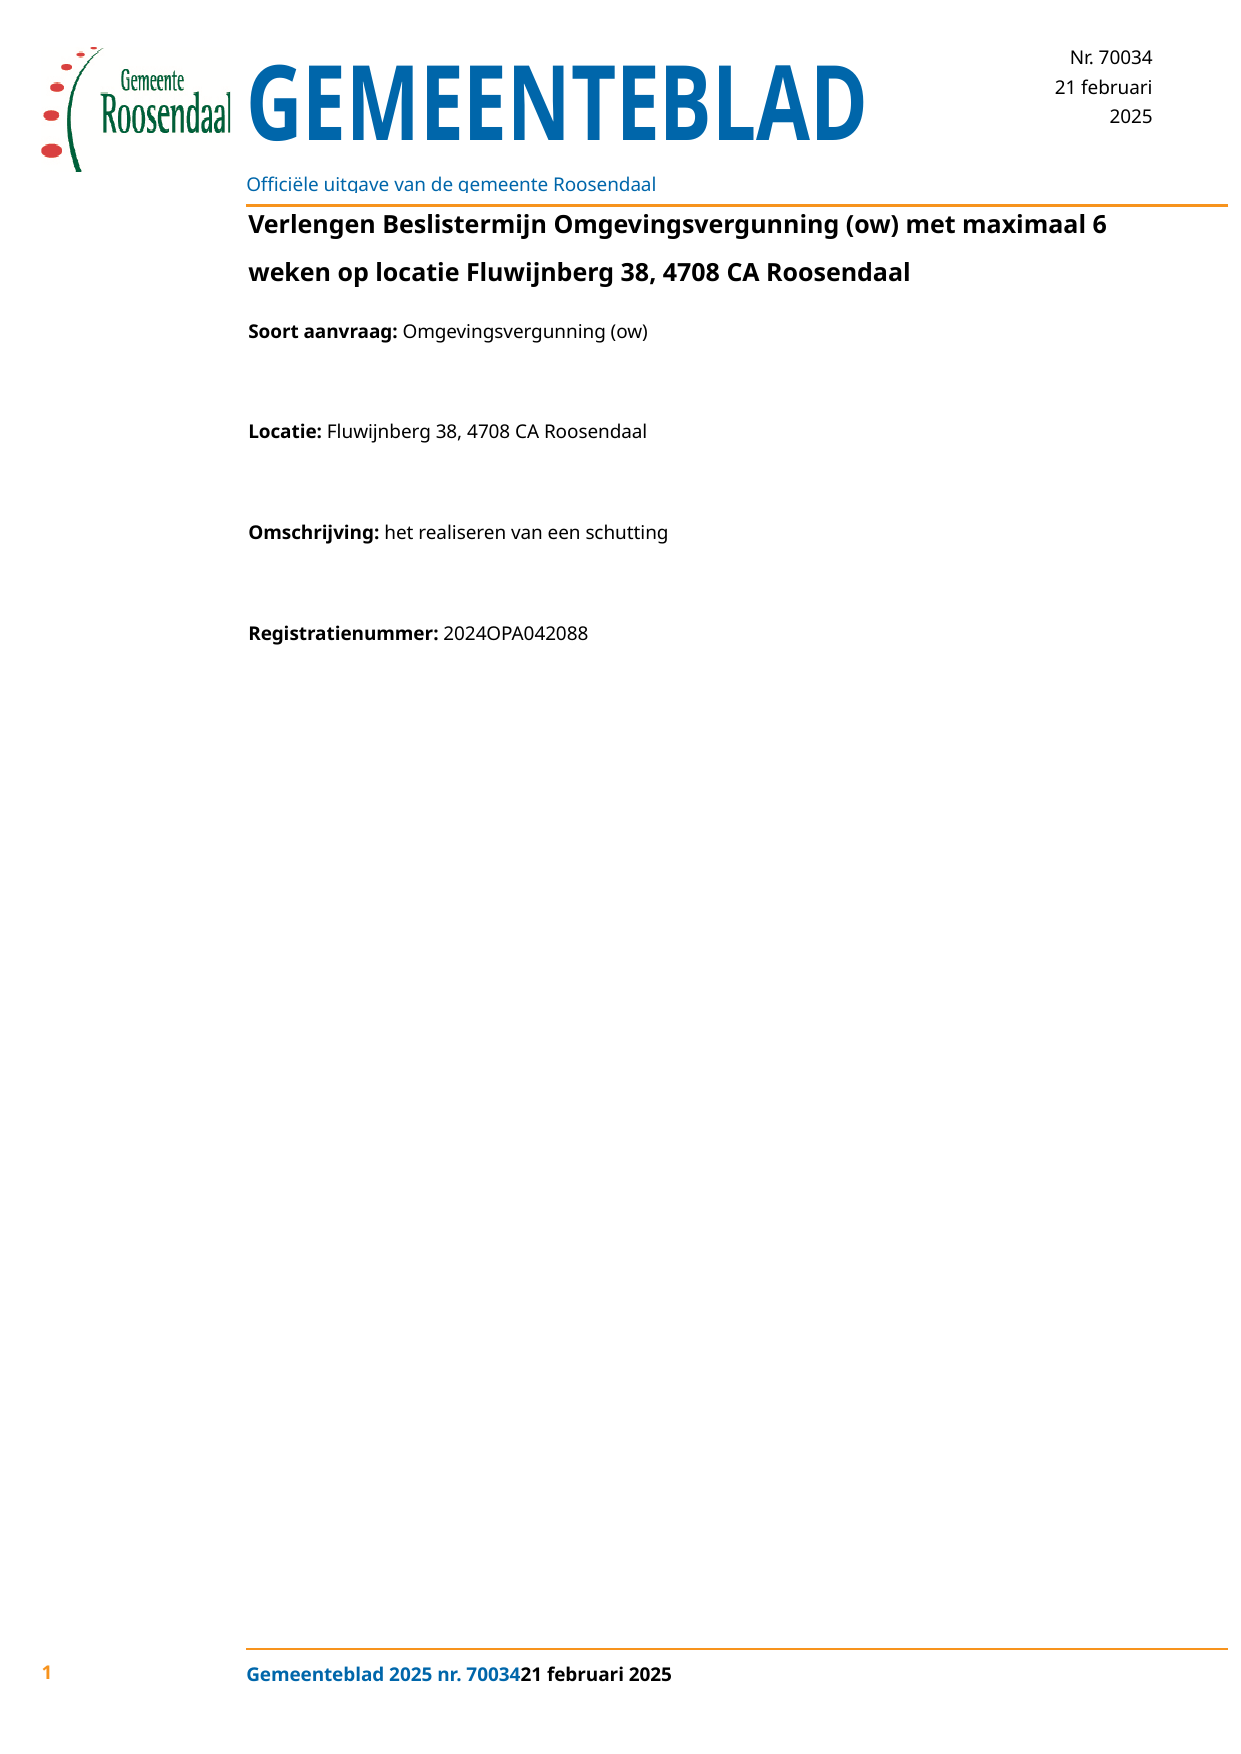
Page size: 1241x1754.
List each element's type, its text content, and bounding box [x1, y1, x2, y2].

text Omschrijving: het realiseren van een schutting [248, 519, 1152, 545]
text Registratienummer: 2024OPA042088 [248, 620, 1152, 646]
text Locatie: Fluwijnberg 38, 4708 CA Roosendaal [248, 419, 1152, 444]
text Soort aanvraag: Omgevingsvergunning (ow) [248, 318, 1152, 344]
text Verlengen Beslistermijn Omgevingsvergunning (ow) met maximaal 6 weken op locatie Fluwijnberg 38, 4708 CA Roosendaal [248, 207, 1152, 288]
picture [41, 47, 231, 172]
